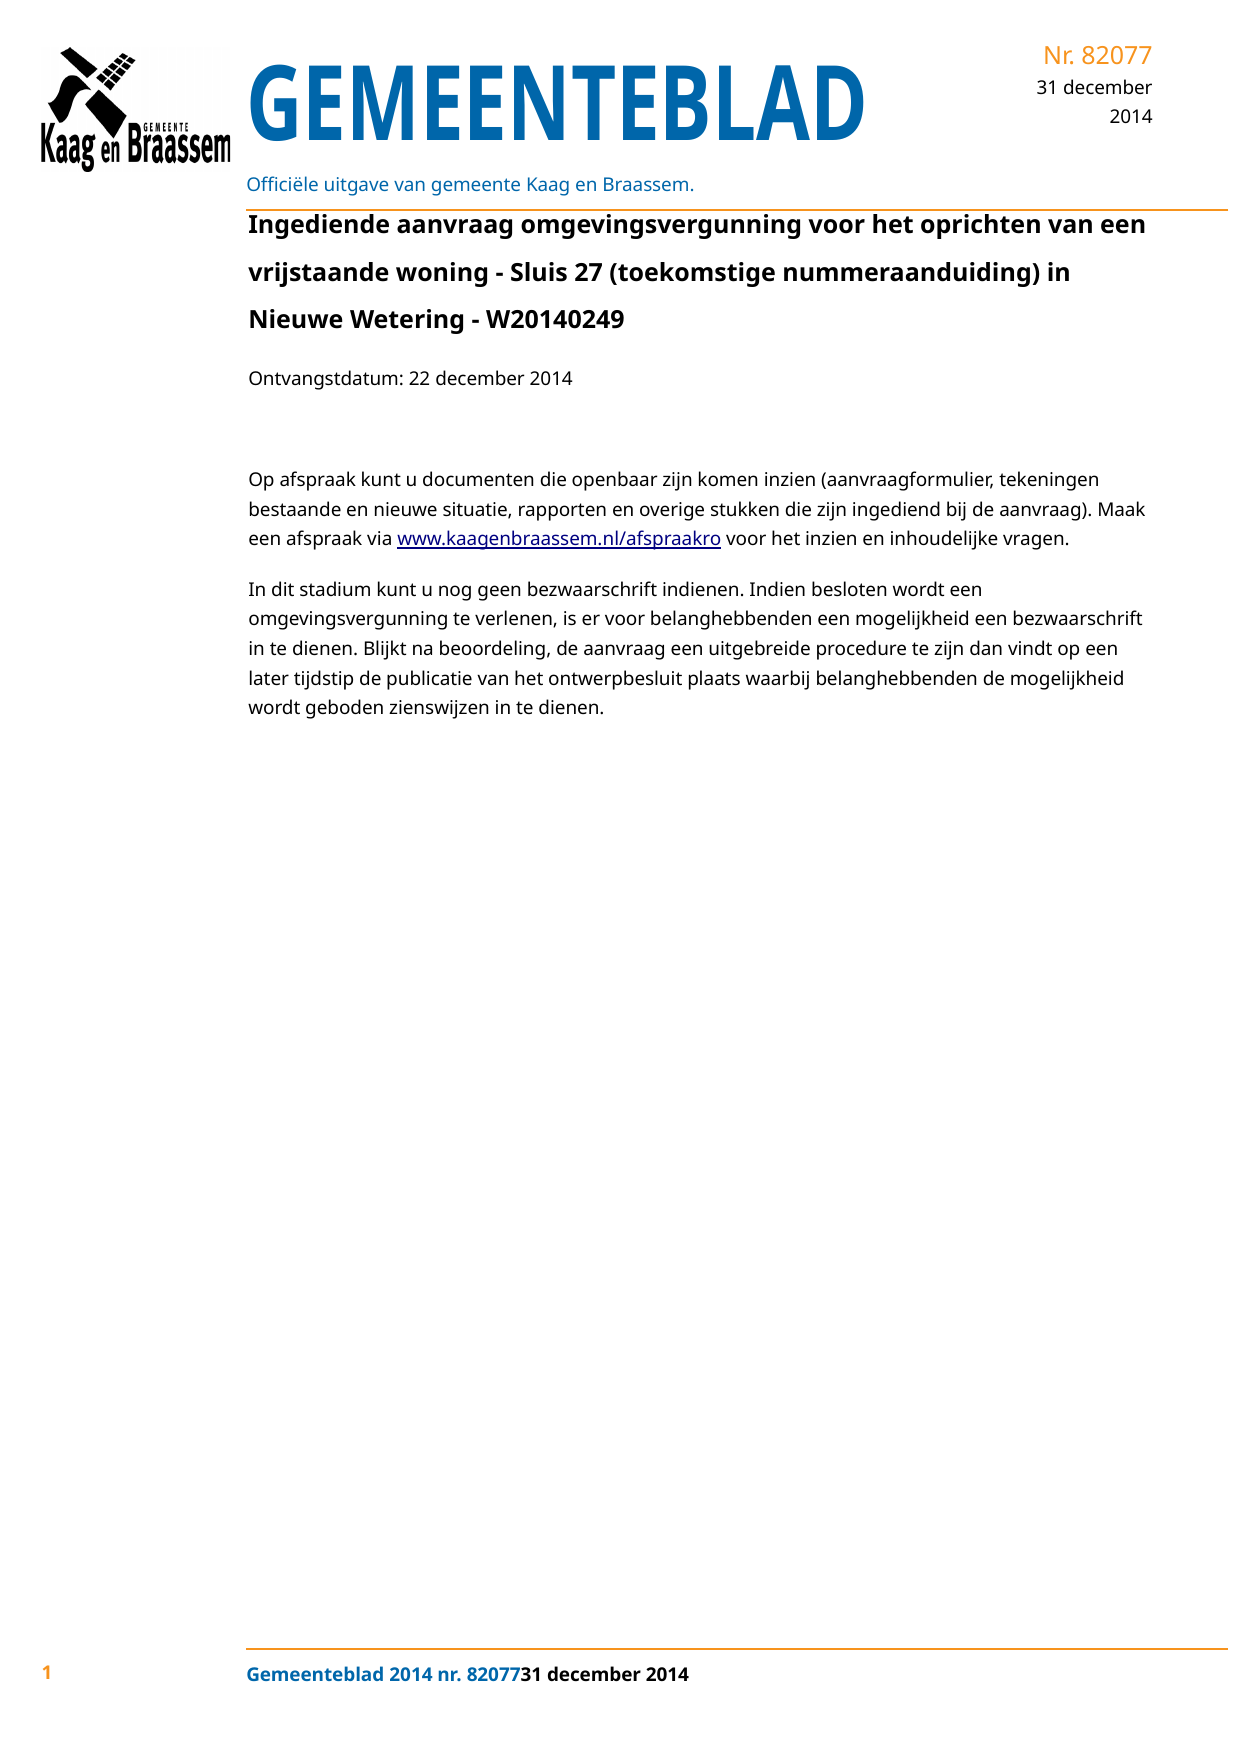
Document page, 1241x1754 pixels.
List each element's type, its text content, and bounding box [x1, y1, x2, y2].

picture [41, 47, 231, 172]
text Op afspraak kunt u documenten die openbaar zijn komen inzien (aanvraagformulier, tekeningen bestaande en nieuwe situatie, rapporten en overige stukken die zijn ingediend bij de aanvraag). Maak een afspraak via www.kaagenbraassem.nl/afspraakro voor het inzien en inhoudelijke vragen. [248, 466, 1152, 551]
text Ontvangstdatum: 22 december 2014 [248, 366, 1152, 391]
text In dit stadium kunt u nog geen bezwaarschrift indienen. Indien besloten wordt een omgevingsvergunning te verlenen, is er voor belanghebbenden een mogelijkheid een bezwaarschrift in te dienen. Blijkt na beoordeling, de aanvraag een uitgebreide procedure te zijn dan vindt op een later tijdstip de publicatie van het ontwerpbesluit plaats waarbij belanghebbenden de mogelijkheid wordt geboden zienswijzen in te dienen. [248, 576, 1152, 720]
text Ingediende aanvraag omgevingsvergunning voor het oprichten van een vrijstaande woning - Sluis 27 (toekomstige nummeraanduiding) in Nieuwe Wetering - W20140249 [248, 211, 1152, 336]
